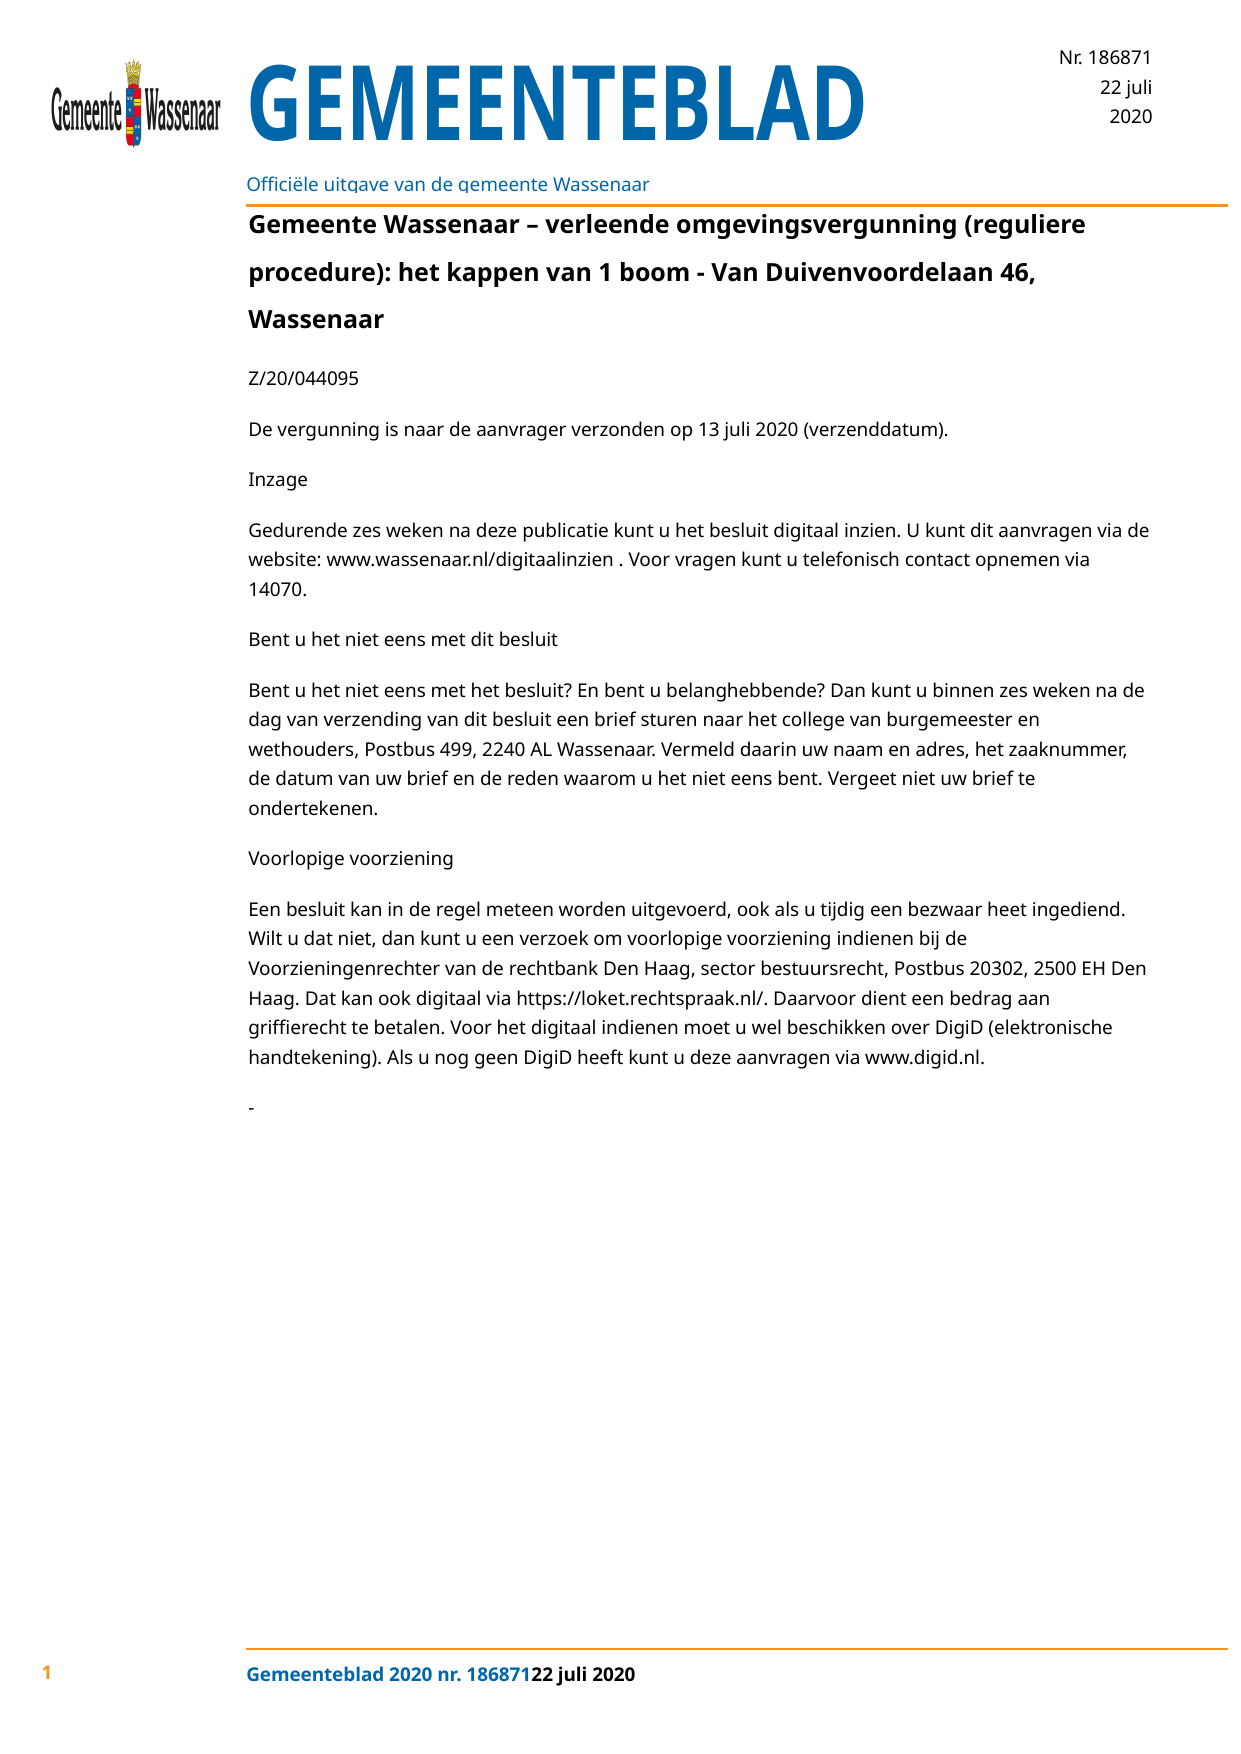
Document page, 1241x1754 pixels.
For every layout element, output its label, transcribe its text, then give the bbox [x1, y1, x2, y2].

text Gemeente Wassenaar – verleende omgevingsvergunning (reguliere procedure): het kappen van 1 boom - Van Duivenvoordelaan 46, Wassenaar [248, 207, 1152, 336]
text Bent u het niet eens met het besluit? En bent u belanghebbende? Dan kunt u binnen zes weken na de dag van verzending van dit besluit een brief sturen naar het college van burgemeester en wethouders, Postbus 499, 2240 AL Wassenaar. Vermeld daarin uw naam en adres, het zaaknummer, de datum van uw brief en de reden waarom u het niet eens bent. Vergeet niet uw brief te ondertekenen. [248, 677, 1152, 821]
text De vergunning is naar de aanvrager verzonden op 13 juli 2020 (verzenddatum). [248, 416, 1152, 442]
text Gedurende zes weken na deze publicatie kunt u het besluit digitaal inzien. U kunt dit aanvragen via de website: www.wassenaar.nl/digitaalinzien . Voor vragen kunt u telefonisch contact opnemen via 14070. [248, 517, 1152, 602]
text Bent u het niet eens met dit besluit [248, 626, 1152, 652]
text Inzage [248, 466, 1152, 492]
text Voorlopige voorziening [248, 846, 1152, 871]
picture [41, 47, 231, 172]
text Een besluit kan in de regel meteen worden uitgevoerd, ook als u tijdig een bezwaar heet ingediend. Wilt u dat niet, dan kunt u een verzoek om voorlopige voorziening indienen bij de Voorzieningenrechter van de rechtbank Den Haag, sector bestuursrecht, Postbus 20302, 2500 EH Den Haag. Dat kan ook digitaal via https://loket.rechtspraak.nl/. Daarvoor dient een bedrag aan griffierecht te betalen. Voor het digitaal indienen moet u wel beschikken over DigiD (elektronische handtekening). Als u nog geen DigiD heeft kunt u deze aanvragen via www.digid.nl. [248, 896, 1152, 1069]
text - [248, 1094, 1152, 1120]
text Z/20/044095 [248, 366, 1152, 391]
